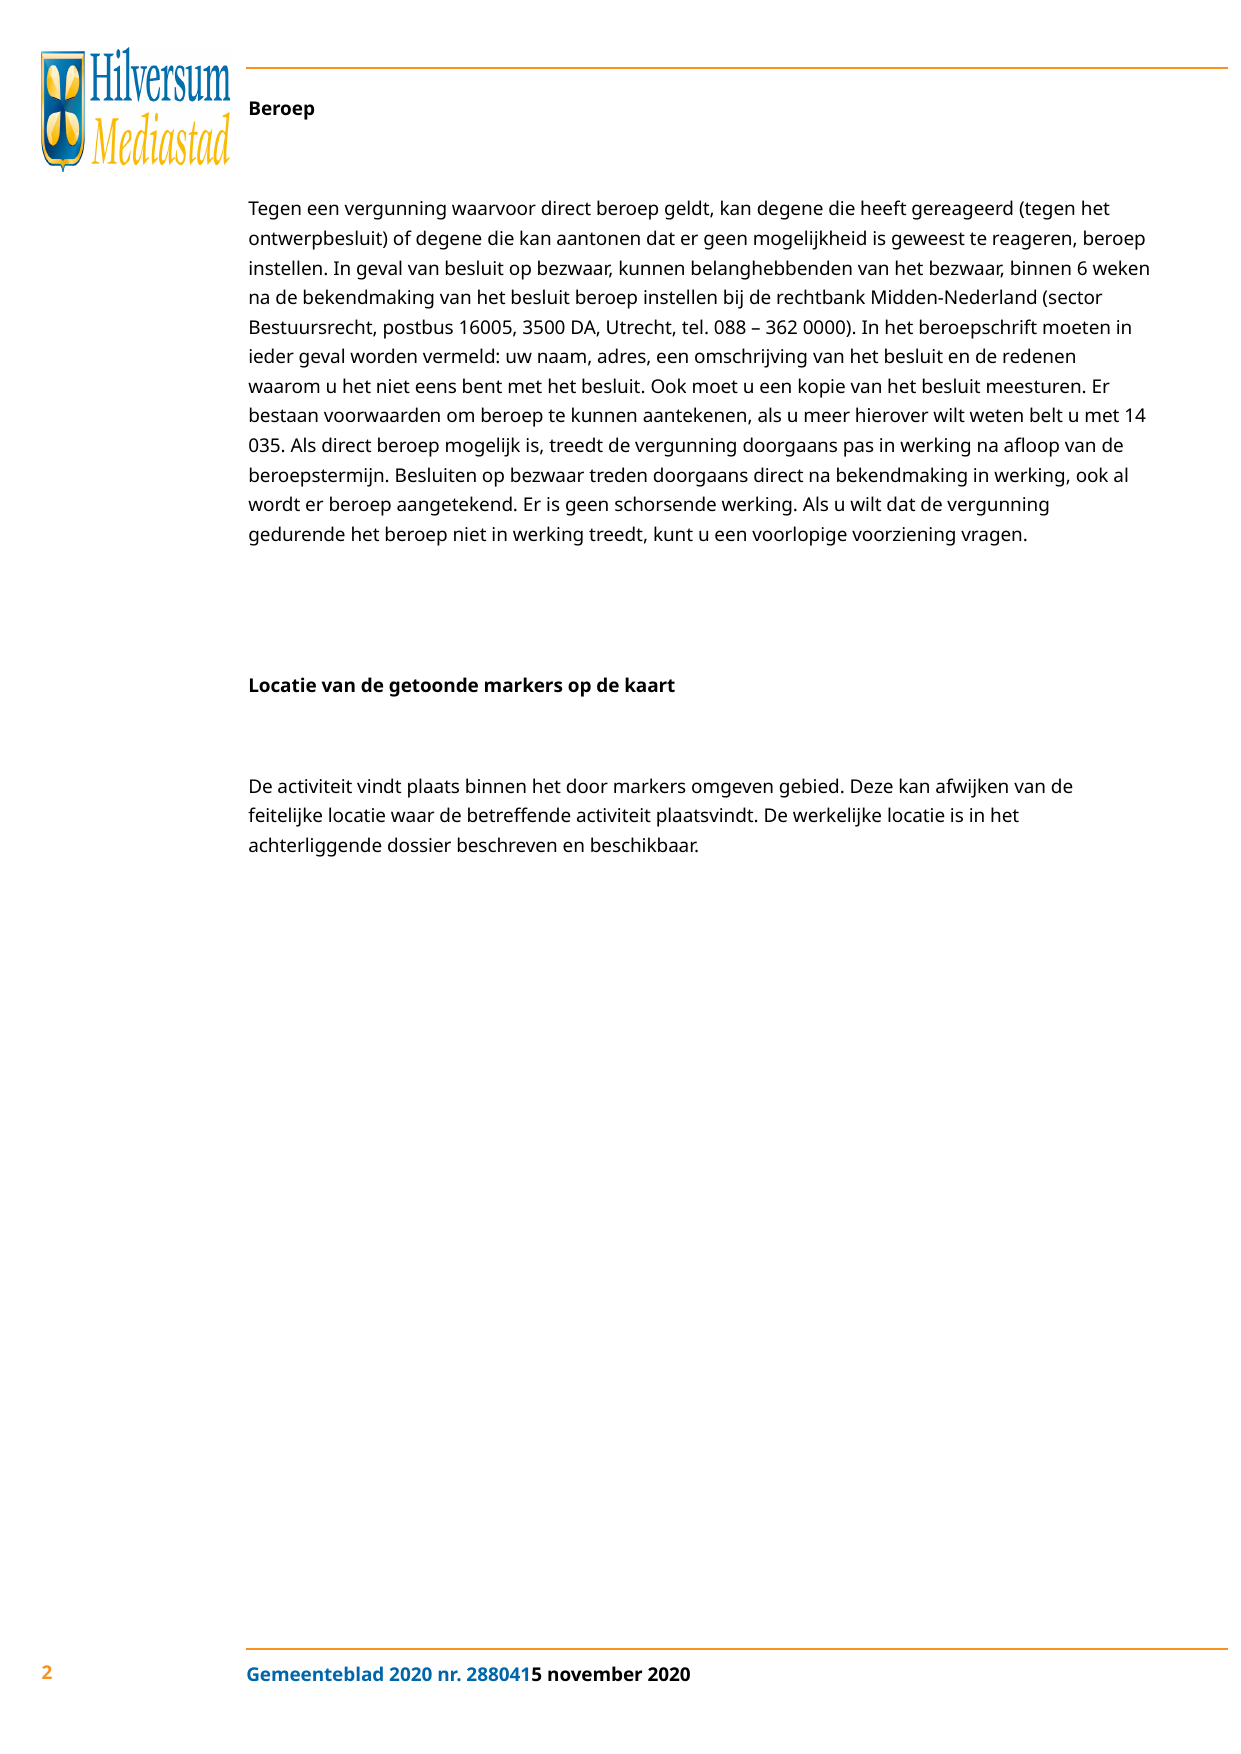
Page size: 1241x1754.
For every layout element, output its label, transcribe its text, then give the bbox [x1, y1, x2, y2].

text Beroep [248, 95, 1152, 121]
text De activiteit vindt plaats binnen het door markers omgeven gebied. Deze kan afwijken van de feitelijke locatie waar de betreffende activiteit plaatsvindt. De werkelijke locatie is in het achterliggende dossier beschreven en beschikbaar. [248, 773, 1152, 858]
text Tegen een vergunning waarvoor direct beroep geldt, kan degene die heeft gereageerd (tegen het ontwerpbesluit) of degene die kan aantonen dat er geen mogelijkheid is geweest te reageren, beroep instellen. In geval van besluit op bezwaar, kunnen belanghebbenden van het bezwaar, binnen 6 weken na de bekendmaking van het besluit beroep instellen bij de rechtbank Midden-Nederland (sector Bestuursrecht, postbus 16005, 3500 DA, Utrecht, tel. 088 – 362 0000). In het beroepschrift moeten in ieder geval worden vermeld: uw naam, adres, een omschrijving van het besluit en de redenen waarom u het niet eens bent met het besluit. Ook moet u een kopie van het besluit meesturen. Er bestaan voorwaarden om beroep te kunnen aantekenen, als u meer hierover wilt weten belt u met 14 035. Als direct beroep mogelijk is, treedt de vergunning doorgaans pas in werking na afloop van de beroepstermijn. Besluiten op bezwaar treden doorgaans direct na bekendmaking in werking, ook al wordt er beroep aangetekend. Er is geen schorsende werking. Als u wilt dat de vergunning gedurende het beroep niet in werking treedt, kunt u een voorlopige voorziening vragen. [248, 196, 1152, 547]
text Locatie van de getoonde markers op de kaart [248, 672, 1152, 698]
picture [41, 47, 231, 172]
